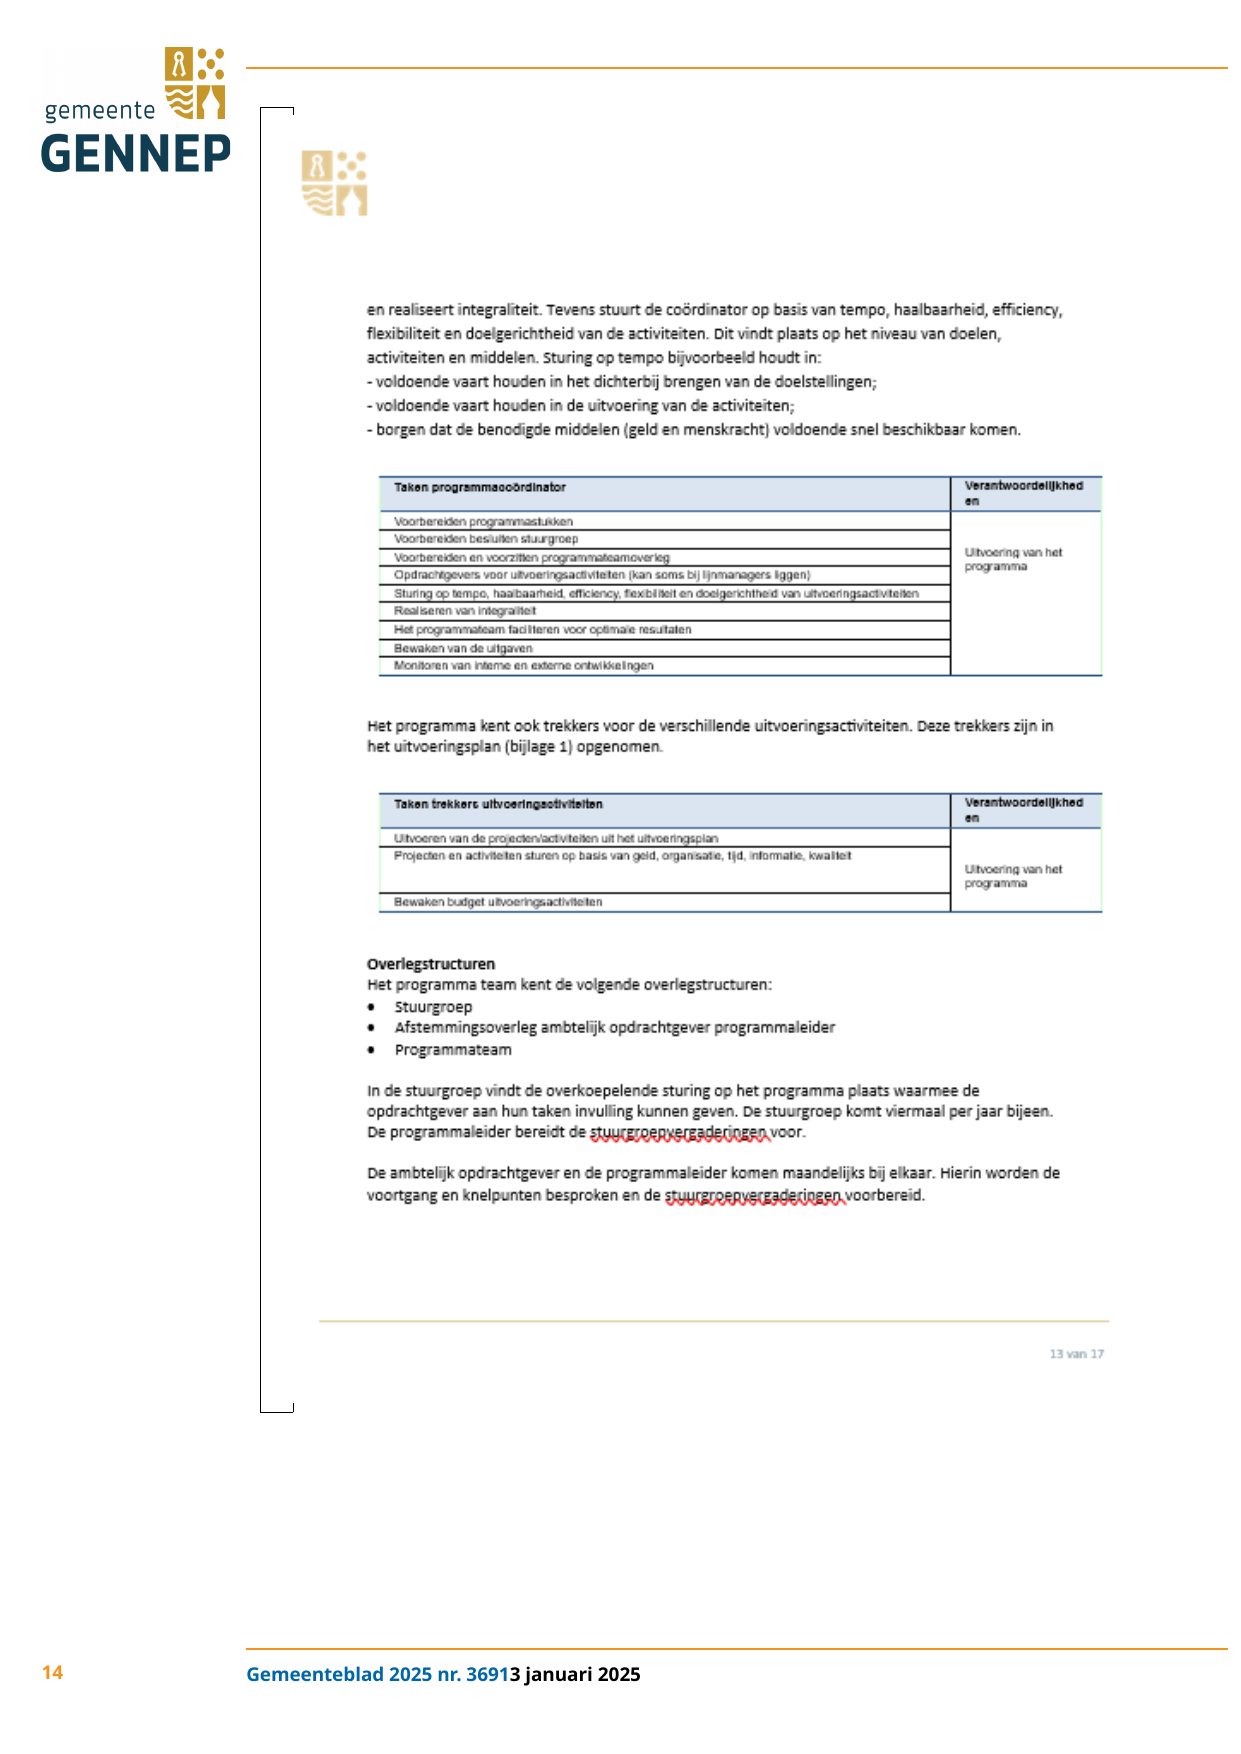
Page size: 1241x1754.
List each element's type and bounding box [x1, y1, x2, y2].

picture [268, 115, 1173, 1403]
picture [41, 47, 231, 172]
